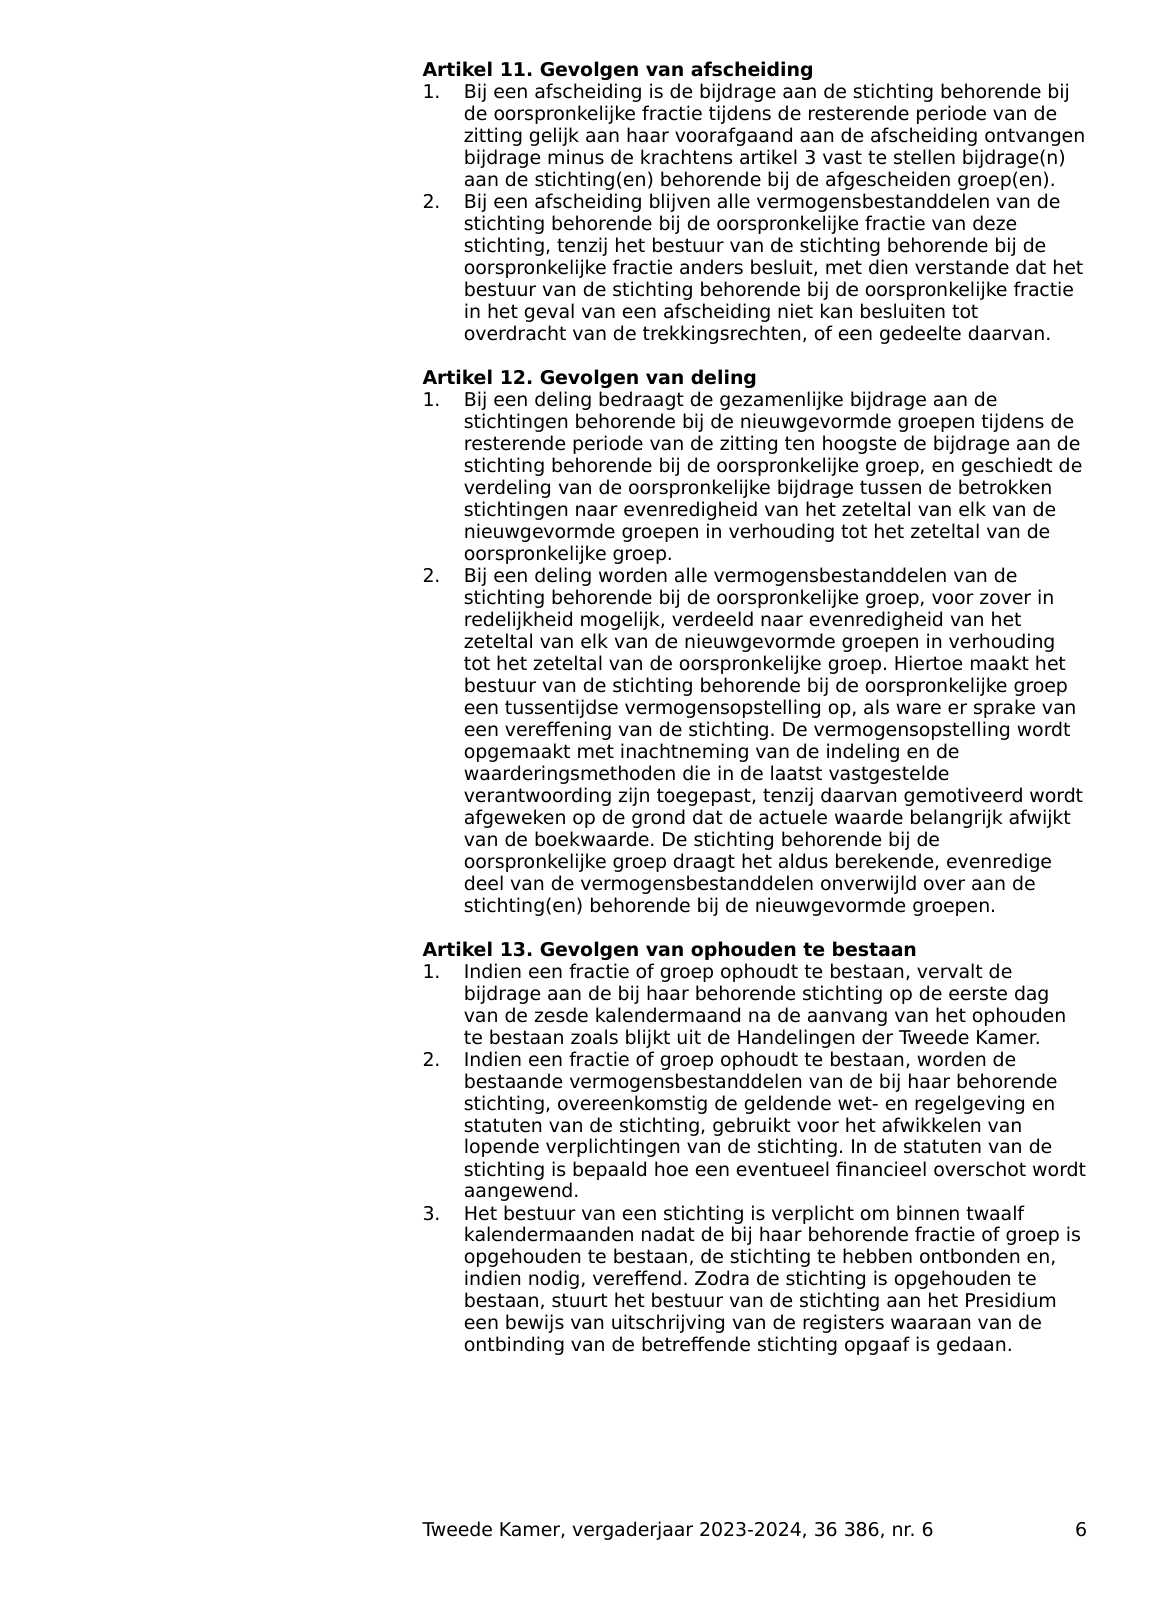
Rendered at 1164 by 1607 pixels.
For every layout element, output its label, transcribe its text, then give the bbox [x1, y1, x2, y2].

subtitle Artikel 11. Gevolgen van afscheiding [422, 59, 1087, 81]
text 1. Bij een afscheiding is de bijdrage aan de stichting behorende bij de oorspronkelijke fractie tijdens de resterende periode van de zitting gelijk aan haar voorafgaand aan de afscheiding ontvangen bijdrage minus de krachtens artikel 3 vast te stellen bijdrage(n) aan de stichting(en) behorende bij de afgescheiden groep(en). [422, 81, 1087, 191]
text 1. Indien een fractie of groep ophoudt te bestaan, vervalt de bijdrage aan de bij haar behorende stichting op de eerste dag van de zesde kalendermaand na de aanvang van het ophouden te bestaan zoals blijkt uit de Handelingen der Tweede Kamer. [422, 961, 1087, 1048]
subtitle Artikel 13. Gevolgen van ophouden te bestaan [422, 939, 1087, 961]
text 3. Het bestuur van een stichting is verplicht om binnen twaalf kalendermaanden nadat de bij haar behorende fractie of groep is opgehouden te bestaan, de stichting te hebben ontbonden en, indien nodig, vereffend. Zodra de stichting is opgehouden te bestaan, stuurt het bestuur van de stichting aan het Presidium een bewijs van uitschrijving van de registers waaraan van de ontbinding van de betreffende stichting opgaaf is gedaan. [422, 1202, 1087, 1356]
text 2. Indien een fractie of groep ophoudt te bestaan, worden de bestaande vermogensbestanddelen van de bij haar behorende stichting, overeenkomstig de geldende wet- en regelgeving en statuten van de stichting, gebruikt voor het afwikkelen van lopende verplichtingen van de stichting. In de statuten van de stichting is bepaald hoe een eventueel financieel overschot wordt aangewend. [422, 1048, 1087, 1202]
text 2. Bij een afscheiding blijven alle vermogensbestanddelen van de stichting behorende bij de oorspronkelijke fractie van deze stichting, tenzij het bestuur van de stichting behorende bij de oorspronkelijke fractie anders besluit, met dien verstande dat het bestuur van de stichting behorende bij de oorspronkelijke fractie in het geval van een afscheiding niet kan besluiten tot overdracht van de trekkingsrechten, of een gedeelte daarvan. [422, 191, 1087, 345]
text 2. Bij een deling worden alle vermogensbestanddelen van de stichting behorende bij de oorspronkelijke groep, voor zover in redelijkheid mogelijk, verdeeld naar evenredigheid van het zeteltal van elk van de nieuwgevormde groepen in verhouding tot het zeteltal van de oorspronkelijke groep. Hiertoe maakt het bestuur van de stichting behorende bij de oorspronkelijke groep een tussentijdse vermogensopstelling op, als ware er sprake van een vereffening van de stichting. De vermogensopstelling wordt opgemaakt met inachtneming van de indeling en de waarderingsmethoden die in de laatst vastgestelde verantwoording zijn toegepast, tenzij daarvan gemotiveerd wordt afgeweken op de grond dat de actuele waarde belangrijk afwijkt van de boekwaarde. De stichting behorende bij de oorspronkelijke groep draagt het aldus berekende, evenredige deel van de vermogensbestanddelen onverwijld over aan de stichting(en) behorende bij de nieuwgevormde groepen. [422, 565, 1087, 916]
subtitle Artikel 12. Gevolgen van deling [422, 367, 1087, 389]
text 1. Bij een deling bedraagt de gezamenlijke bijdrage aan de stichtingen behorende bij de nieuwgevormde groepen tijdens de resterende periode van de zitting ten hoogste de bijdrage aan de stichting behorende bij de oorspronkelijke groep, en geschiedt de verdeling van de oorspronkelijke bijdrage tussen de betrokken stichtingen naar evenredigheid van het zeteltal van elk van de nieuwgevormde groepen in verhouding tot het zeteltal van de oorspronkelijke groep. [422, 389, 1087, 565]
